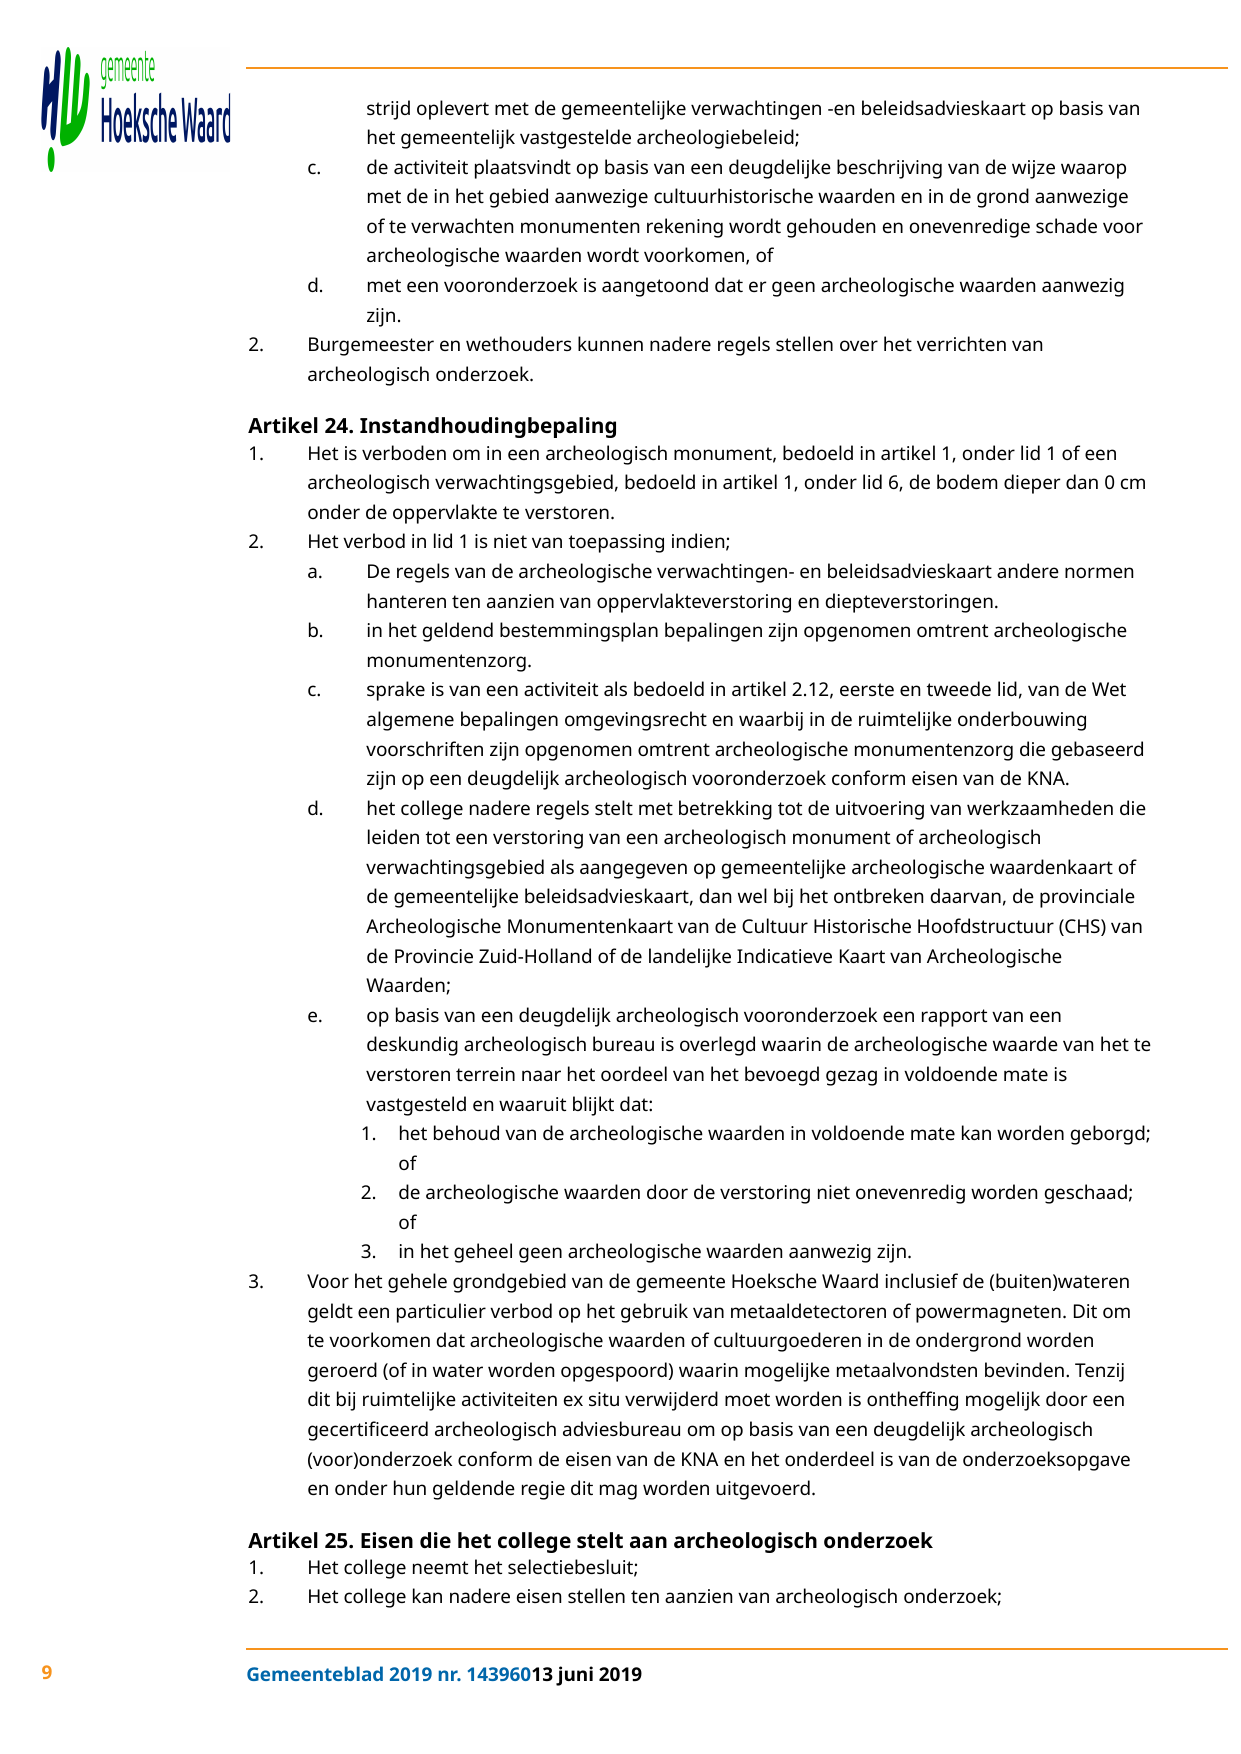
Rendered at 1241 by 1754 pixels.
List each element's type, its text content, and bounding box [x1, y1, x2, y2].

list Voor het gehele grondgebied van de gemeente Hoeksche Waard inclusief de (buiten)wateren geldt een particulier verbod op het gebruik van metaaldetectoren of powermagneten. Dit om te voorkomen dat archeologische waarden of cultuurgoederen in de ondergrond worden geroerd (of in water worden opgespoord) waarin mogelijke metaalvondsten bevinden. Tenzij dit bij ruimtelijke activiteiten ex situ verwijderd moet worden is ontheffing mogelijk door een gecertificeerd archeologisch adviesbureau om op basis van een deugdelijk archeologisch (voor)onderzoek conform de eisen van de KNA en het onderdeel is van de onderzoeksopgave en onder hun geldende regie dit mag worden uitgevoerd. [248, 1268, 1152, 1501]
list de activiteit plaatsvindt op basis van een deugdelijke beschrijving van de wijze waarop met de in het gebied aanwezige cultuurhistorische waarden en in de grond aanwezige of te verwachten monumenten rekening wordt gehouden en onevenredige schade voor archeologische waarden wordt voorkomen, of [307, 154, 1152, 268]
list Het is verboden om in een archeologisch monument, bedoeld in artikel 1, onder lid 1 of een archeologisch verwachtingsgebied, bedoeld in artikel 1, onder lid 6, de bodem dieper dan 0 cm onder de oppervlakte te verstoren. [248, 440, 1152, 525]
list met een vooronderzoek is aangetoond dat er geen archeologische waarden aanwezig zijn. [307, 272, 1152, 328]
text Artikel 25. Eisen die het college stelt aan archeologisch onderzoek [248, 1526, 1152, 1554]
list het behoud van de archeologische waarden in voldoende mate kan worden geborgd; of [361, 1120, 1152, 1176]
list de archeologische waarden door de verstoring niet onevenredig worden geschaad; of [361, 1179, 1152, 1235]
list het college nadere regels stelt met betrekking tot de uitvoering van werkzaamheden die leiden tot een verstoring van een archeologisch monument of archeologisch verwachtingsgebied als aangegeven op gemeentelijke archeologische waardenkaart of de gemeentelijke beleidsadvieskaart, dan wel bij het ontbreken daarvan, de provinciale Archeologische Monumentenkaart van de Cultuur Historische Hoofdstructuur (CHS) van de Provincie Zuid-Holland of de landelijke Indicatieve Kaart van Archeologische Waarden; [307, 795, 1152, 998]
list in het geldend bestemmingsplan bepalingen zijn opgenomen omtrent archeologische monumentenzorg. [307, 617, 1152, 673]
list Burgemeester en wethouders kunnen nadere regels stellen over het verrichten van archeologisch onderzoek. [248, 331, 1152, 387]
list op basis van een deugdelijk archeologisch vooronderzoek een rapport van een deskundig archeologisch bureau is overlegd waarin de archeologische waarde van het te verstoren terrein naar het oordeel van het bevoegd gezag in voldoende mate is vastgesteld en waaruit blijkt dat: [307, 1002, 1152, 1116]
list De regels van de archeologische verwachtingen- en beleidsadvieskaart andere normen hanteren ten aanzien van oppervlakteverstoring en diepteverstoringen. [307, 558, 1152, 613]
list Het verbod in lid 1 is niet van toepassing indien; [248, 529, 1152, 554]
list Het college neemt het selectiebesluit; [248, 1554, 1152, 1580]
list Het college kan nadere eisen stellen ten aanzien van archeologisch onderzoek; [248, 1584, 1152, 1609]
text Artikel 24. Instandhoudingbepaling [248, 411, 1152, 440]
list in het geheel geen archeologische waarden aanwezig zijn. [361, 1239, 1152, 1264]
list strijd oplevert met de gemeentelijke verwachtingen -en beleidsadvieskaart op basis van het gemeentelijk vastgestelde archeologiebeleid; [307, 95, 1152, 150]
picture [41, 47, 231, 172]
list sprake is van een activiteit als bedoeld in artikel 2.12, eerste en tweede lid, van de Wet algemene bepalingen omgevingsrecht en waarbij in de ruimtelijke onderbouwing voorschriften zijn opgenomen omtrent archeologische monumentenzorg die gebaseerd zijn op een deugdelijk archeologisch vooronderzoek conform eisen van de KNA. [307, 677, 1152, 791]
